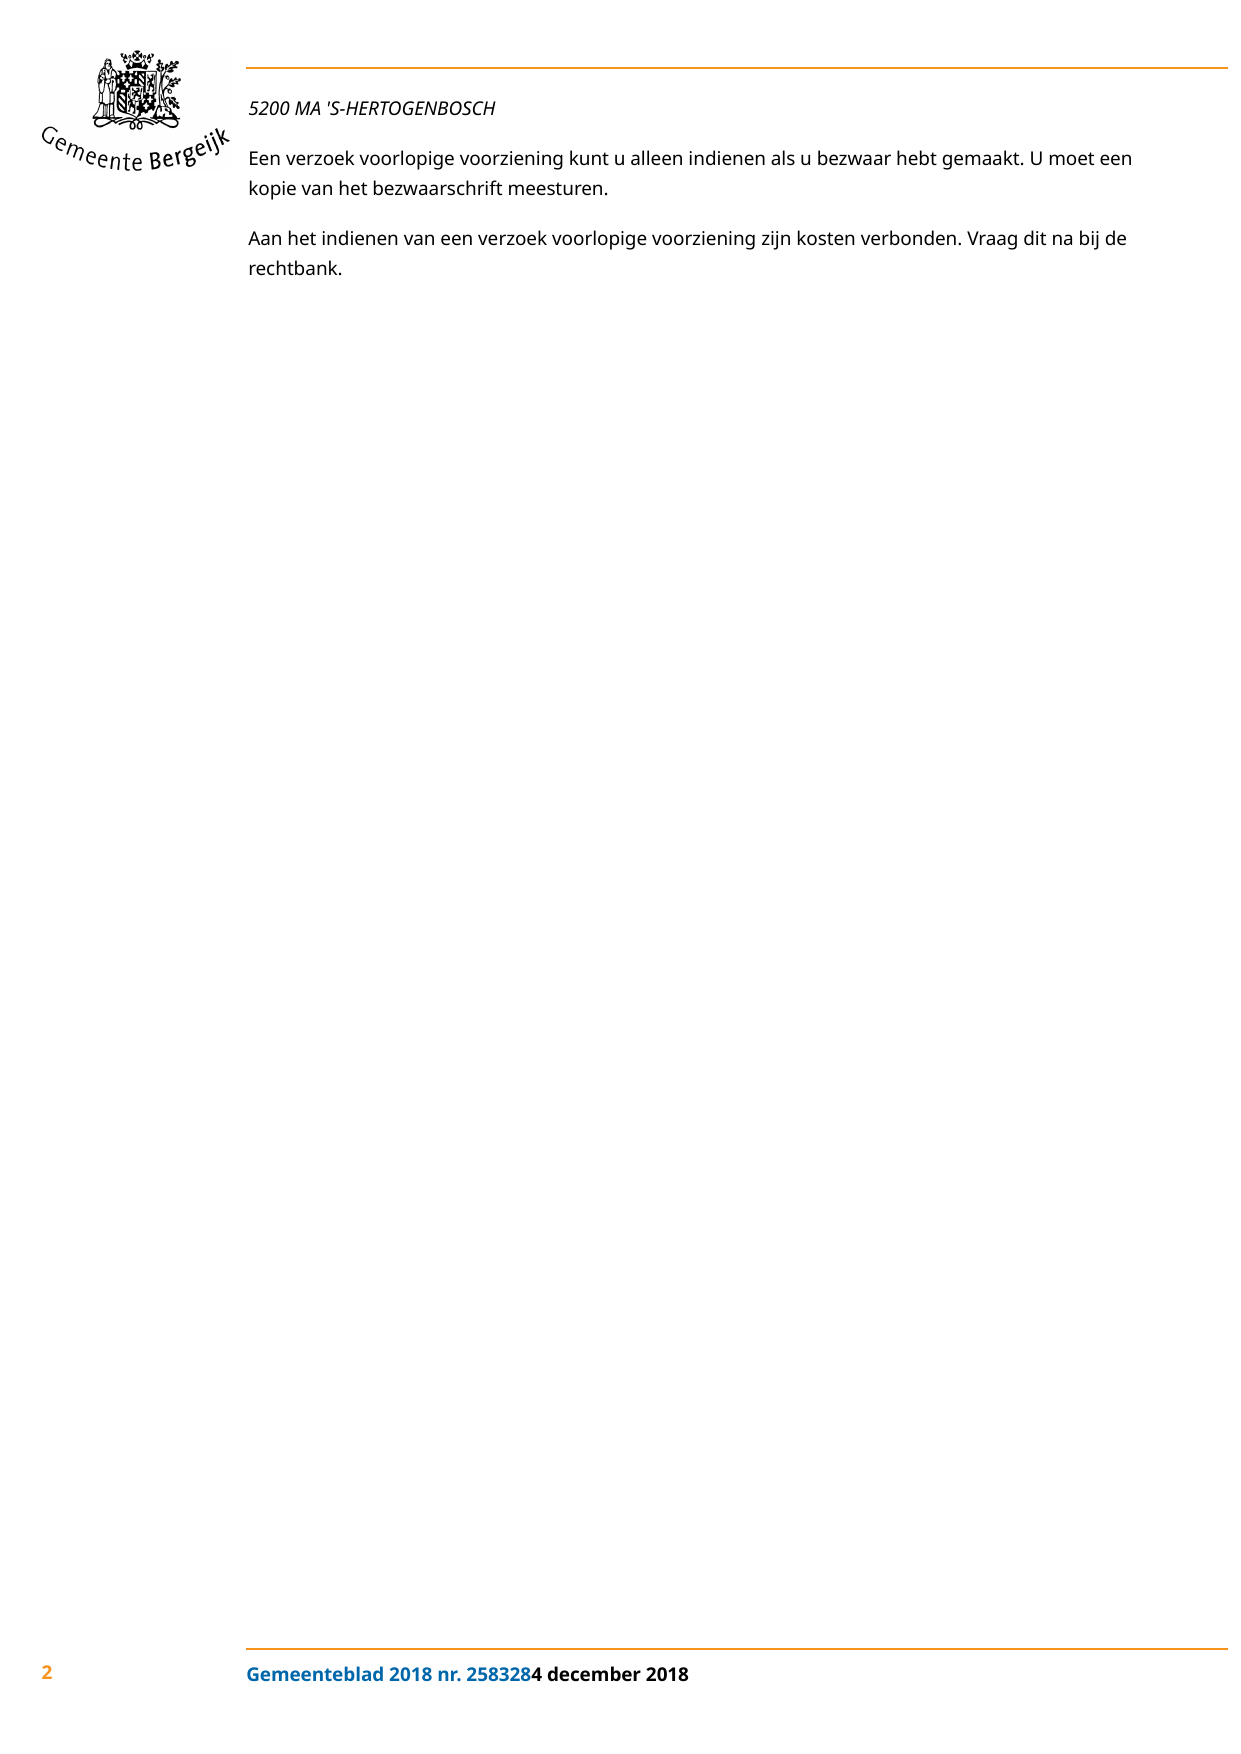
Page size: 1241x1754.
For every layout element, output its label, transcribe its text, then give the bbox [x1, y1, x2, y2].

text 5200 MA 'S-HERTOGENBOSCH [248, 95, 1152, 121]
picture [41, 47, 231, 172]
text Aan het indienen van een verzoek voorlopige voorziening zijn kosten verbonden. Vraag dit na bij de rechtbank. [248, 225, 1152, 281]
text Een verzoek voorlopige voorziening kunt u alleen indienen als u bezwaar hebt gemaakt. U moet een kopie van het bezwaarschrift meesturen. [248, 145, 1152, 201]
